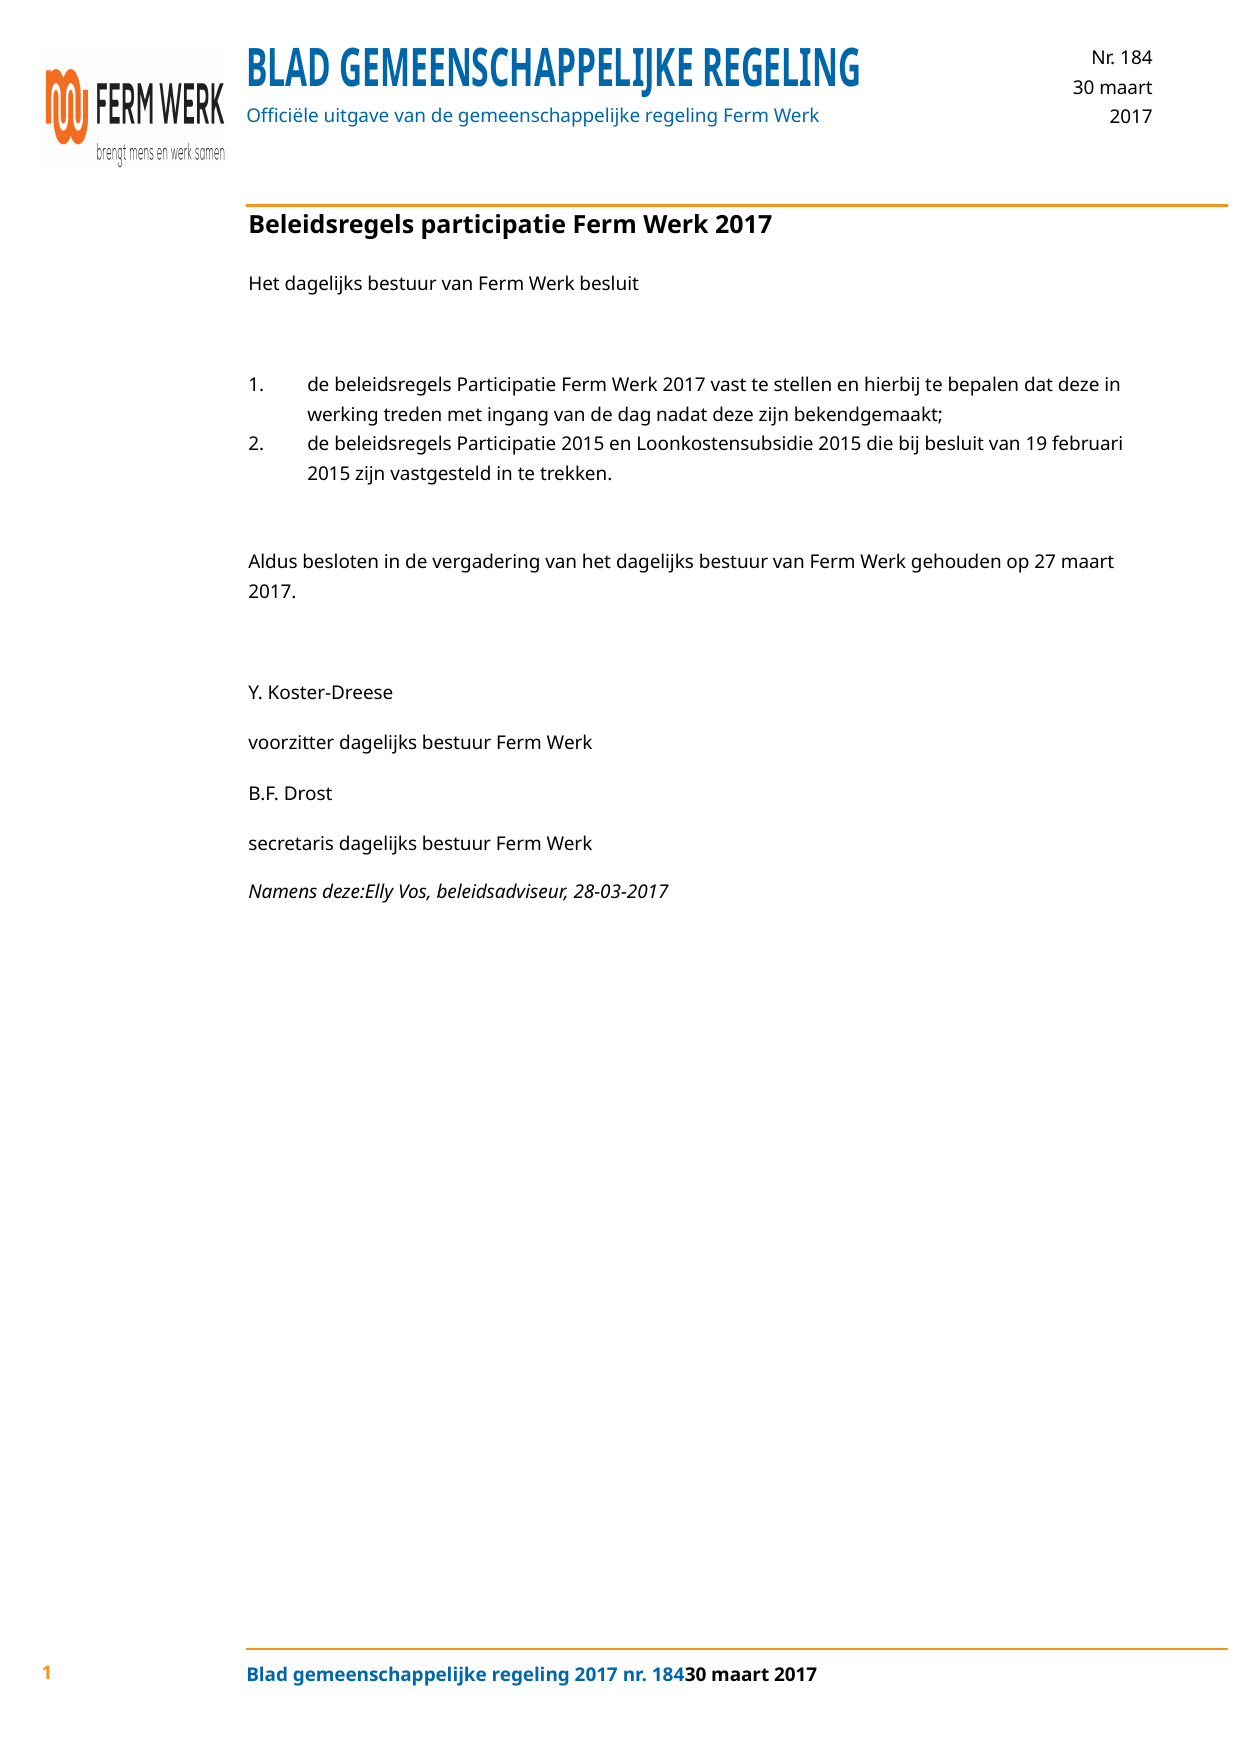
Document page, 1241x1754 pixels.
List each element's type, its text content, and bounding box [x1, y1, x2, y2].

picture [41, 47, 231, 172]
text Y. Koster-Dreese [248, 679, 1152, 705]
text Het dagelijks bestuur van Ferm Werk besluit [248, 270, 1152, 296]
text secretaris dagelijks bestuur Ferm Werk [248, 830, 1152, 856]
list de beleidsregels Participatie Ferm Werk 2017 vast te stellen en hierbij te bepalen dat deze in werking treden met ingang van de dag nadat deze zijn bekendgemaakt; [248, 371, 1152, 426]
text Aldus besloten in de vergadering van het dagelijks bestuur van Ferm Werk gehouden op 27 maart 2017. [248, 549, 1152, 604]
text Beleidsregels participatie Ferm Werk 2017 [248, 207, 1152, 241]
text voorzitter dagelijks bestuur Ferm Werk [248, 729, 1152, 755]
text Namens deze:Elly Vos, beleidsadviseur, 28-03-2017 [248, 878, 1152, 904]
text B.F. Drost [248, 780, 1152, 806]
list de beleidsregels Participatie 2015 en Loonkostensubsidie 2015 die bij besluit van 19 februari 2015 zijn vastgesteld in te trekken. [248, 430, 1152, 486]
